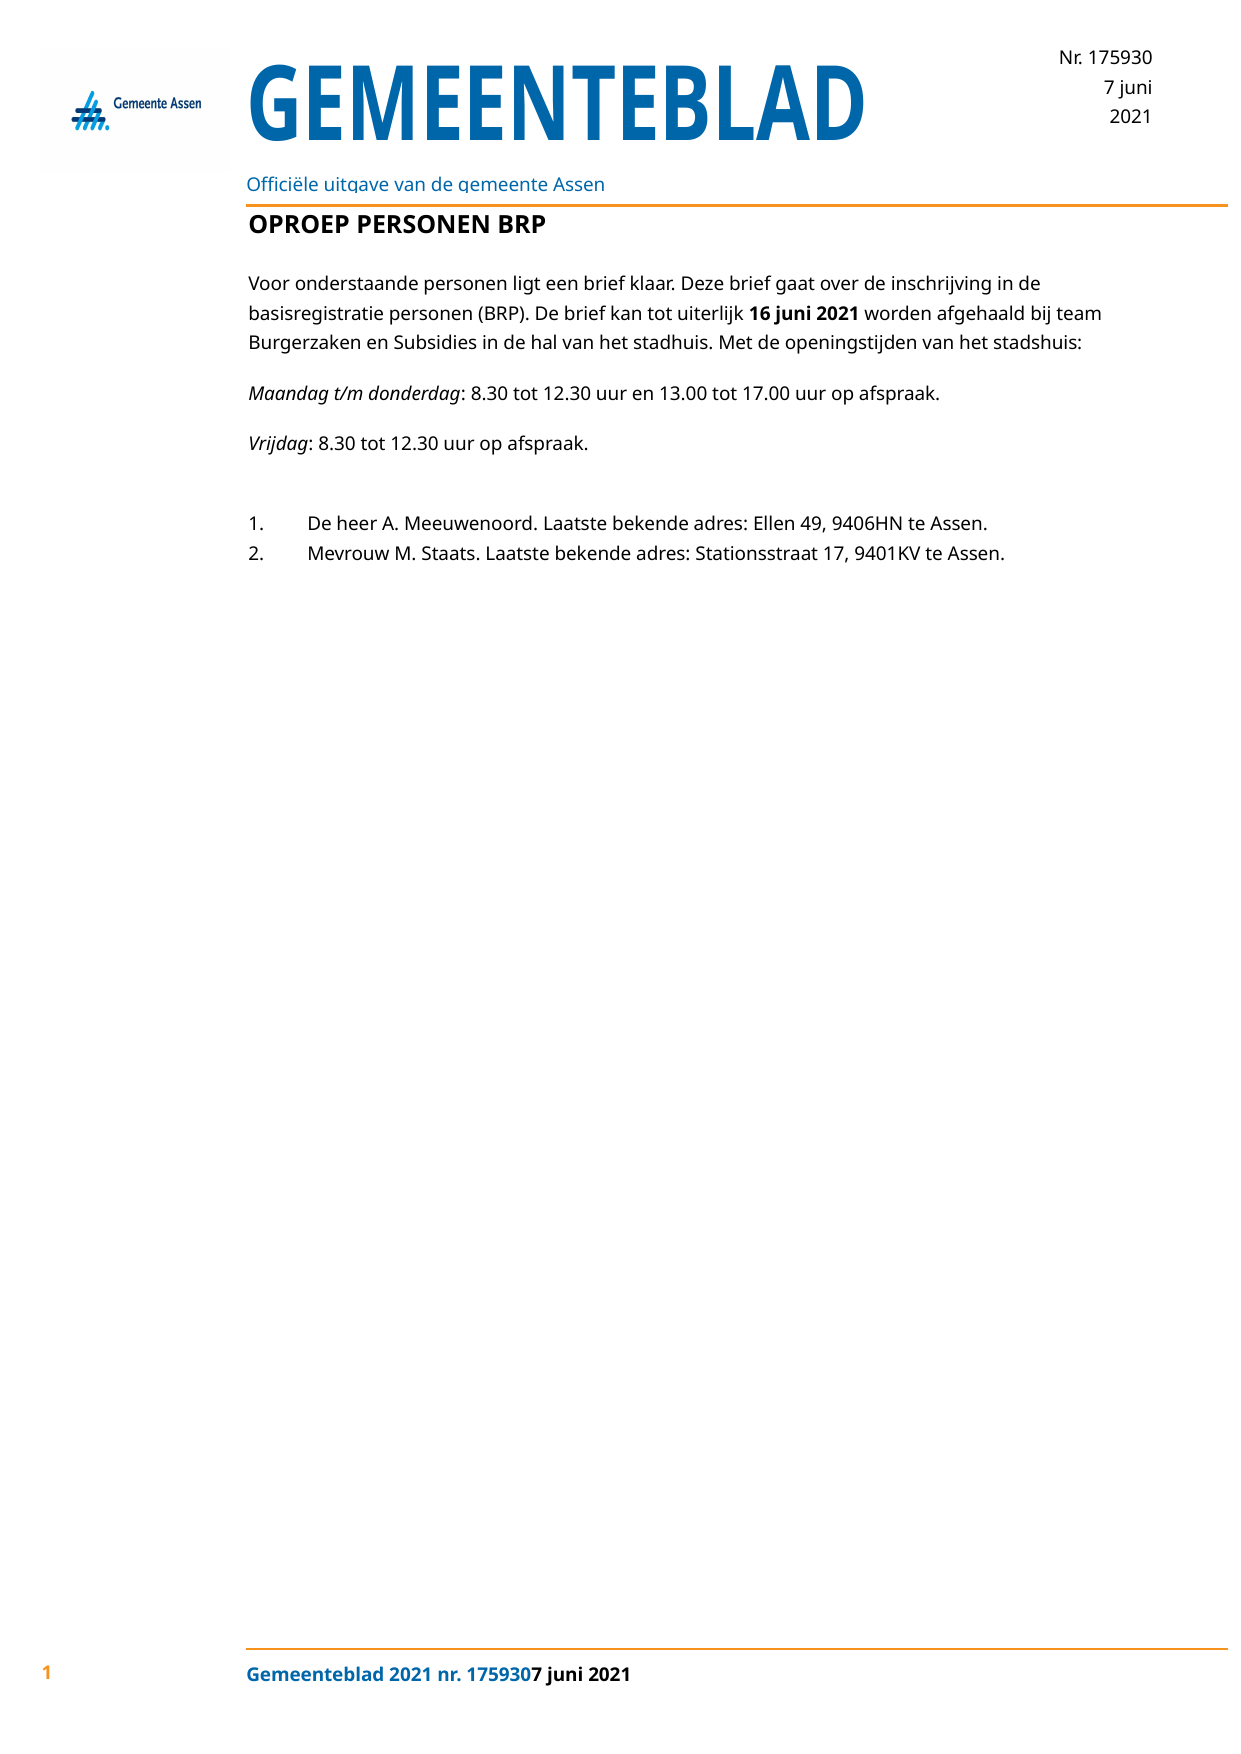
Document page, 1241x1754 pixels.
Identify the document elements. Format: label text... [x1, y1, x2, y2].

picture [41, 47, 231, 172]
text Vrijdag: 8.30 tot 12.30 uur op afspraak. [248, 430, 1152, 456]
text Maandag t/m donderdag: 8.30 tot 12.30 uur en 13.00 tot 17.00 uur op afspraak. [248, 380, 1152, 406]
list Mevrouw M. Staats. Laatste bekende adres: Stationsstraat 17, 9401KV te Assen. [248, 540, 1152, 566]
text OPROEP PERSONEN BRP [248, 207, 1152, 241]
text Voor onderstaande personen ligt een brief klaar. Deze brief gaat over de inschrijving in de basisregistratie personen (BRP). De brief kan tot uiterlijk 16 juni 2021 worden afgehaald bij team Burgerzaken en Subsidies in de hal van het stadhuis. Met de openingstijden van het stadshuis: [248, 270, 1152, 355]
list De heer A. Meeuwenoord. Laatste bekende adres: Ellen 49, 9406HN te Assen. [248, 510, 1152, 536]
